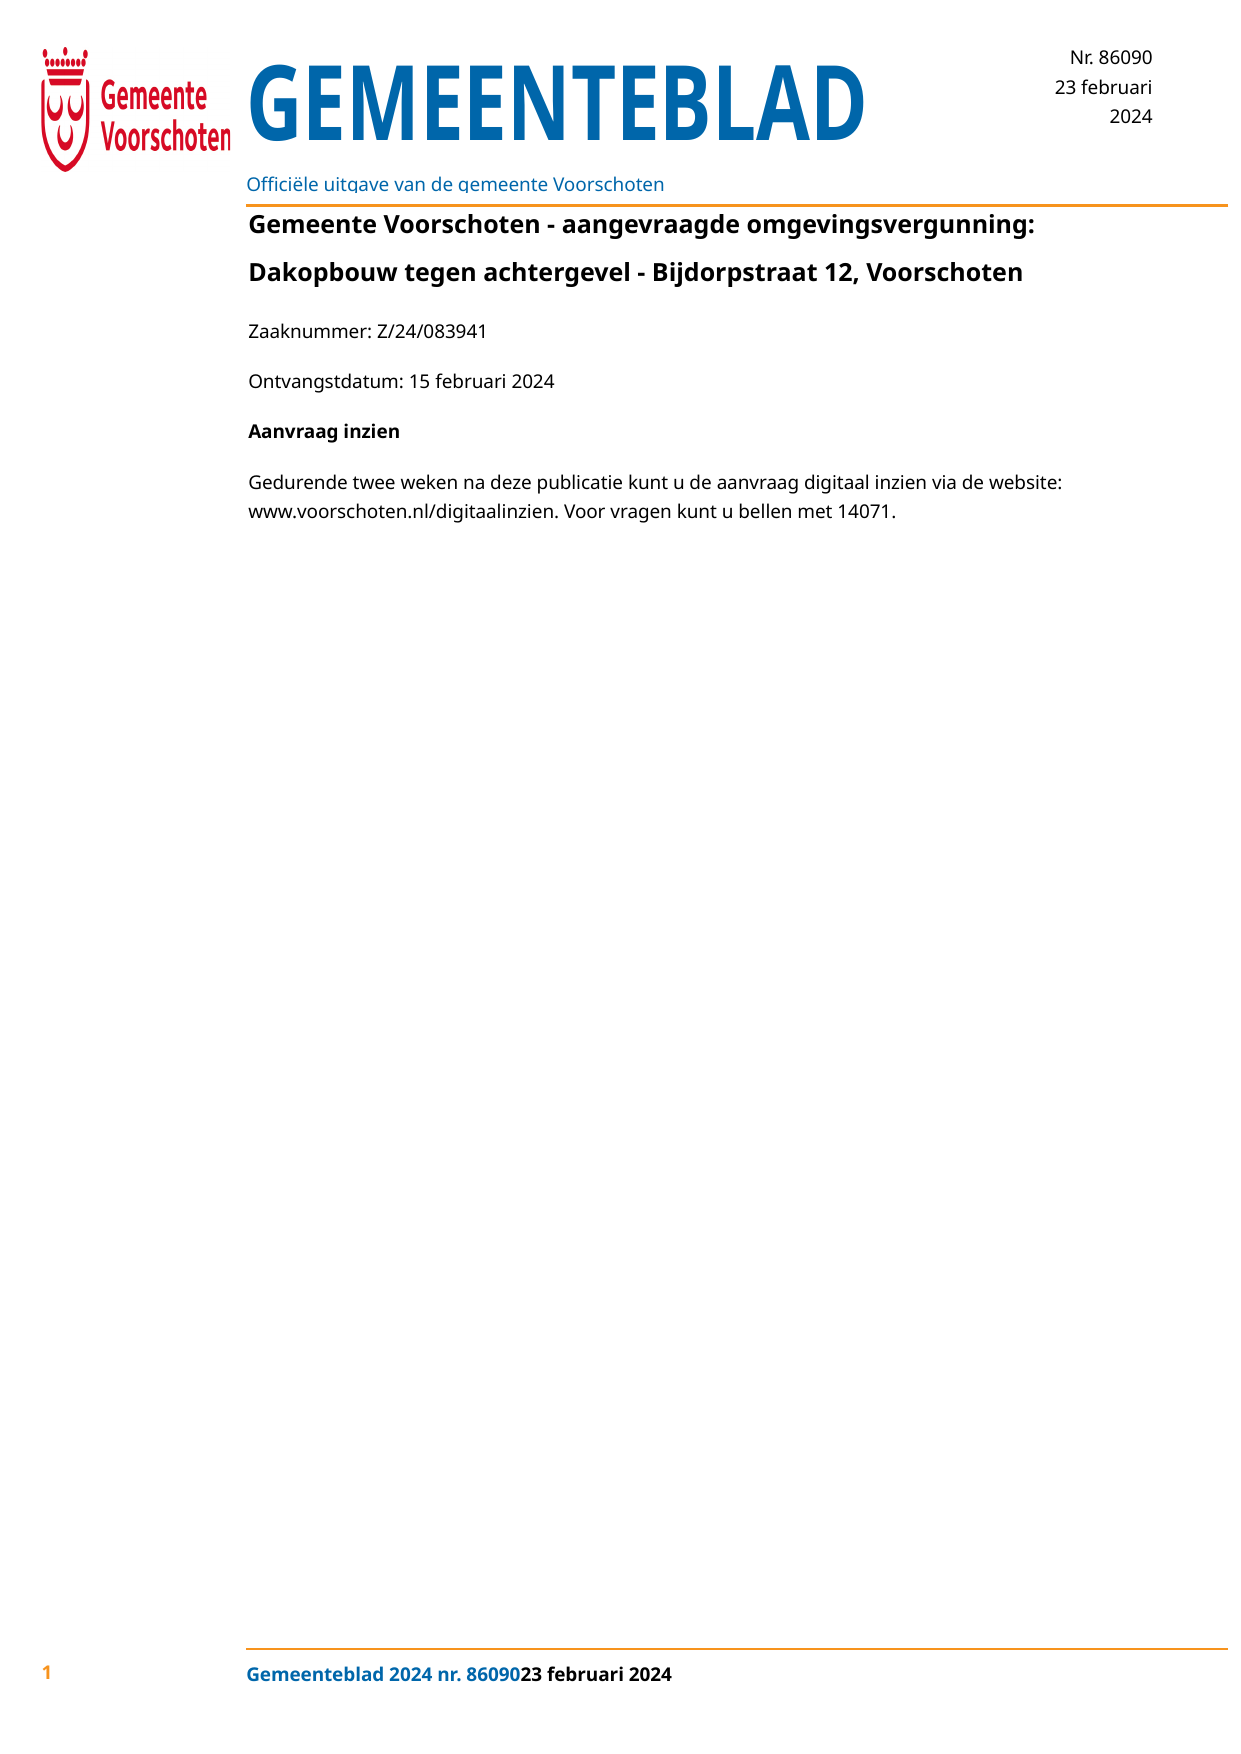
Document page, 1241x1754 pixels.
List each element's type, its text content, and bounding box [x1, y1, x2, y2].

text Ontvangstdatum: 15 februari 2024 [248, 368, 1152, 394]
text Zaaknummer: Z/24/083941 [248, 318, 1152, 344]
picture [41, 47, 231, 172]
text Gemeente Voorschoten - aangevraagde omgevingsvergunning: Dakopbouw tegen achtergevel - Bijdorpstraat 12, Voorschoten [248, 207, 1152, 288]
text Aanvraag inzien [248, 419, 1152, 444]
text Gedurende twee weken na deze publicatie kunt u de aanvraag digitaal inzien via de website: www.voorschoten.nl/digitaalinzien. Voor vragen kunt u bellen met 14071. [248, 469, 1152, 524]
